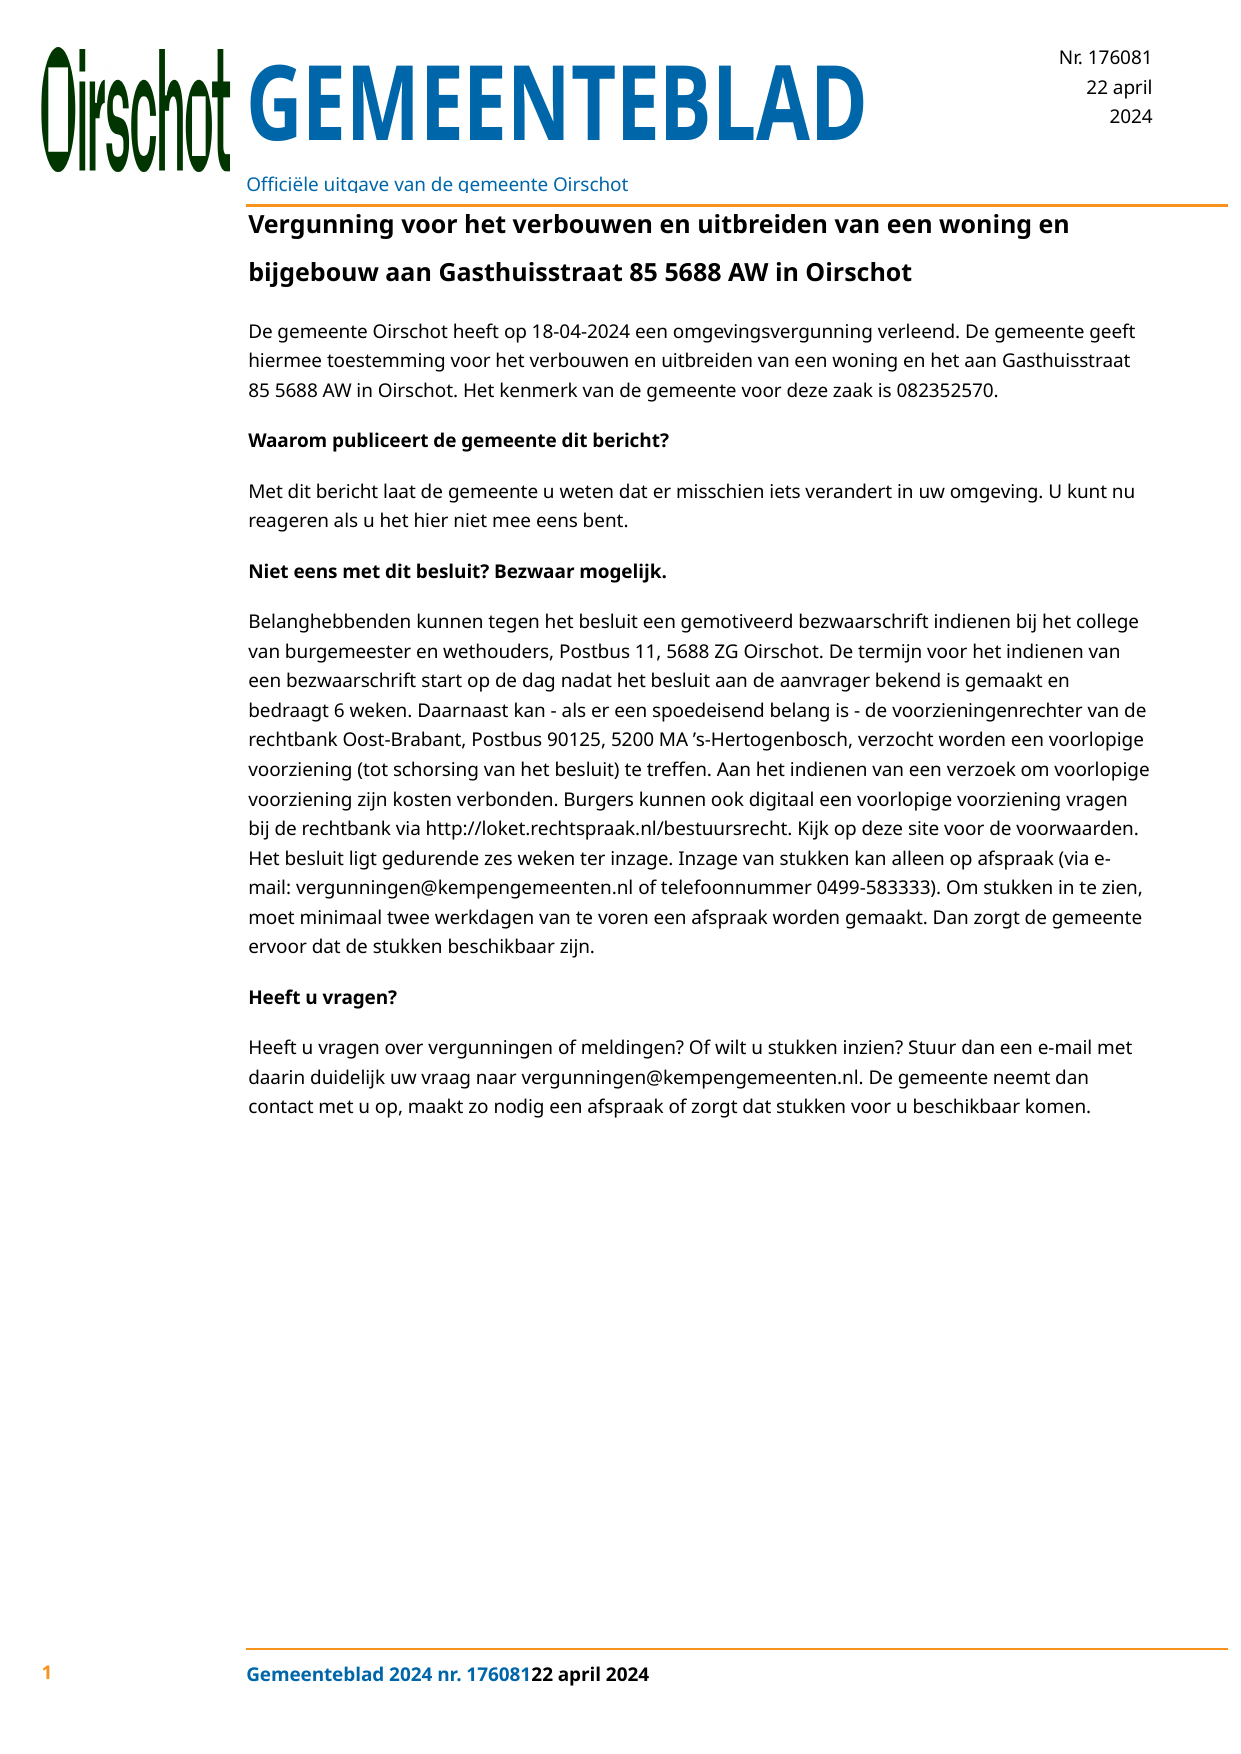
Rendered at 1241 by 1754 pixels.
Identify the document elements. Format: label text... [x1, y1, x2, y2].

text Vergunning voor het verbouwen en uitbreiden van een woning en bijgebouw aan Gasthuisstraat 85 5688 AW in Oirschot [248, 207, 1152, 288]
text Heeft u vragen? [248, 984, 1152, 1010]
text Heeft u vragen over vergunningen of meldingen? Of wilt u stukken inzien? Stuur dan een e-mail met daarin duidelijk uw vraag naar vergunningen@kempengemeenten.nl. De gemeente neemt dan contact met u op, maakt zo nodig een afspraak of zorgt dat stukken voor u beschikbaar komen. [248, 1034, 1152, 1119]
picture [41, 47, 231, 172]
text Met dit bericht laat de gemeente u weten dat er misschien iets verandert in uw omgeving. U kunt nu reageren als u het hier niet mee eens bent. [248, 478, 1152, 533]
text De gemeente Oirschot heeft op 18-04-2024 een omgevingsvergunning verleend. De gemeente geeft hiermee toestemming voor het verbouwen en uitbreiden van een woning en het aan Gasthuisstraat 85 5688 AW in Oirschot. Het kenmerk van de gemeente voor deze zaak is 082352570. [248, 318, 1152, 403]
text Belanghebbenden kunnen tegen het besluit een gemotiveerd bezwaarschrift indienen bij het college van burgemeester en wethouders, Postbus 11, 5688 ZG Oirschot. De termijn voor het indienen van een bezwaarschrift start op de dag nadat het besluit aan de aanvrager bekend is gemaakt en bedraagt 6 weken. Daarnaast kan - als er een spoedeisend belang is - de voorzieningenrechter van de rechtbank Oost-Brabant, Postbus 90125, 5200 MA ’s-Hertogenbosch, verzocht worden een voorlopige voorziening (tot schorsing van het besluit) te treffen. Aan het indienen van een verzoek om voorlopige voorziening zijn kosten verbonden. Burgers kunnen ook digitaal een voorlopige voorziening vragen bij de rechtbank via http://loket.rechtspraak.nl/bestuursrecht. Kijk op deze site voor de voorwaarden. Het besluit ligt gedurende zes weken ter inzage. Inzage van stukken kan alleen op afspraak (via e-mail: vergunningen@kempengemeenten.nl of telefoonnummer 0499-583333). Om stukken in te zien, moet minimaal twee werkdagen van te voren een afspraak worden gemaakt. Dan zorgt de gemeente ervoor dat de stukken beschikbaar zijn. [248, 608, 1152, 959]
text Niet eens met dit besluit? Bezwaar mogelijk. [248, 558, 1152, 584]
text Waarom publiceert de gemeente dit bericht? [248, 427, 1152, 453]
